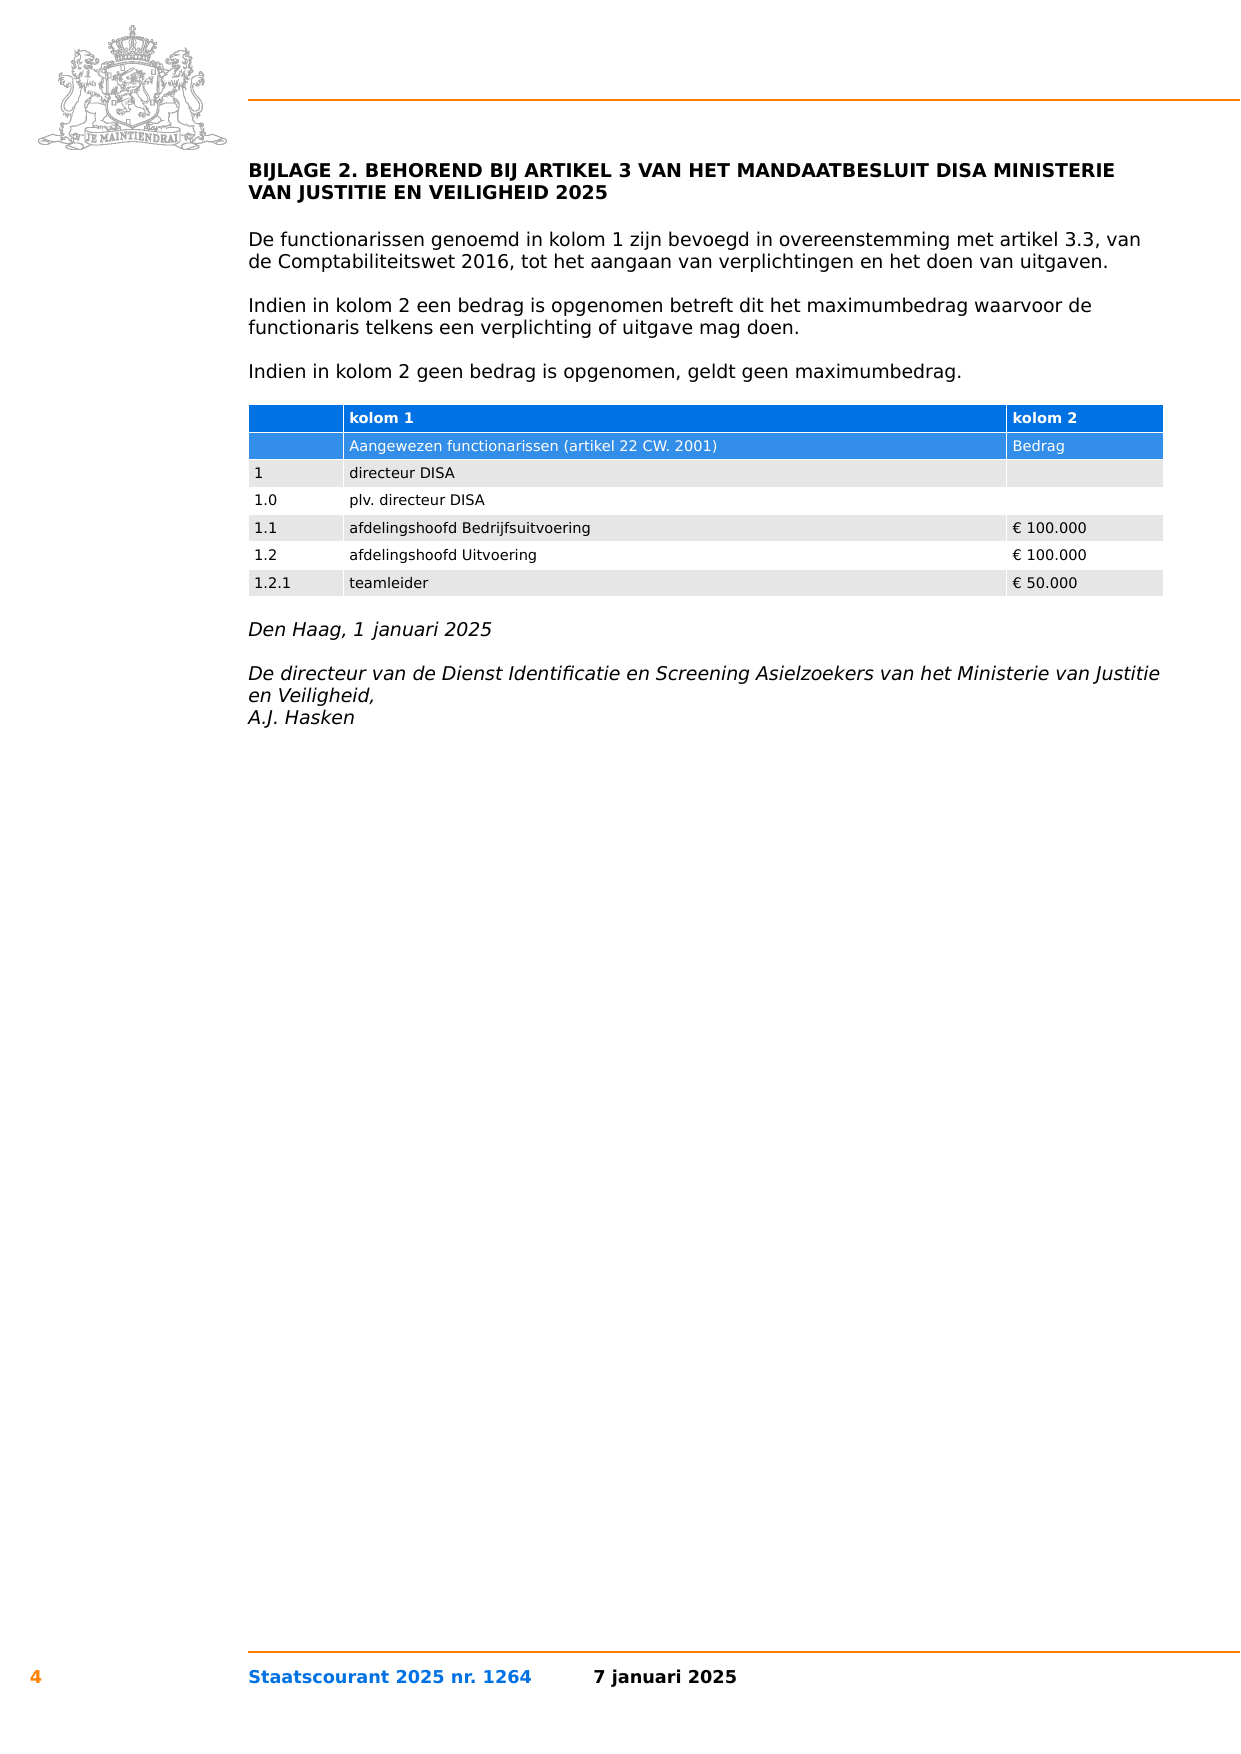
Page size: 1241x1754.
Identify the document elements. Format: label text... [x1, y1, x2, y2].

picture [38, 25, 227, 150]
table_cell directeur DISA [344, 460, 1006, 487]
table_cell 1.2.1 [249, 570, 343, 596]
table_cell 1.0 [249, 488, 343, 514]
table_header [249, 405, 343, 432]
table_cell Bedrag [1007, 433, 1163, 459]
table_cell 1 [249, 460, 343, 487]
subtitle BIJLAGE 2. BEHOREND BIJ ARTIKEL 3 VAN HET MANDAATBESLUIT DISA MINISTERIE VAN JUSTITIE EN VEILIGHEID 2025 [248, 160, 1163, 204]
table_cell plv. directeur DISA [344, 488, 1006, 514]
table_cell 1.1 [249, 515, 343, 541]
table_cell [1007, 488, 1163, 514]
text Den Haag, 1 januari 2025 [248, 619, 1163, 641]
table_cell 1.2 [249, 543, 343, 569]
text De functionarissen genoemd in kolom 1 zijn bevoegd in overeenstemming met artikel 3.3, van de Comptabiliteitswet 2016, tot het aangaan van verplichtingen en het doen van uitgaven. [248, 229, 1163, 273]
table_cell teamleider [344, 570, 1006, 596]
table_cell [1007, 460, 1163, 487]
table_cell € 100.000 [1007, 543, 1163, 569]
table_cell € 50.000 [1007, 570, 1163, 596]
table_cell Aangewezen functionarissen (artikel 22 CW. 2001) [344, 433, 1006, 459]
text De directeur van de Dienst Identificatie en Screening Asielzoekers van het Ministerie van Justitie en Veiligheid, A.J. Hasken [248, 663, 1163, 729]
table_cell afdelingshoofd Uitvoering [344, 543, 1006, 569]
table_header kolom 2 [1007, 405, 1163, 432]
text Indien in kolom 2 geen bedrag is opgenomen, geldt geen maximumbedrag. [248, 361, 1163, 382]
table_cell € 100.000 [1007, 515, 1163, 541]
table_cell [249, 433, 343, 459]
text Indien in kolom 2 een bedrag is opgenomen betreft dit het maximumbedrag waarvoor de functionaris telkens een verplichting of uitgave mag doen. [248, 295, 1163, 339]
table_header kolom 1 [344, 405, 1006, 432]
table_cell afdelingshoofd Bedrijfsuitvoering [344, 515, 1006, 541]
